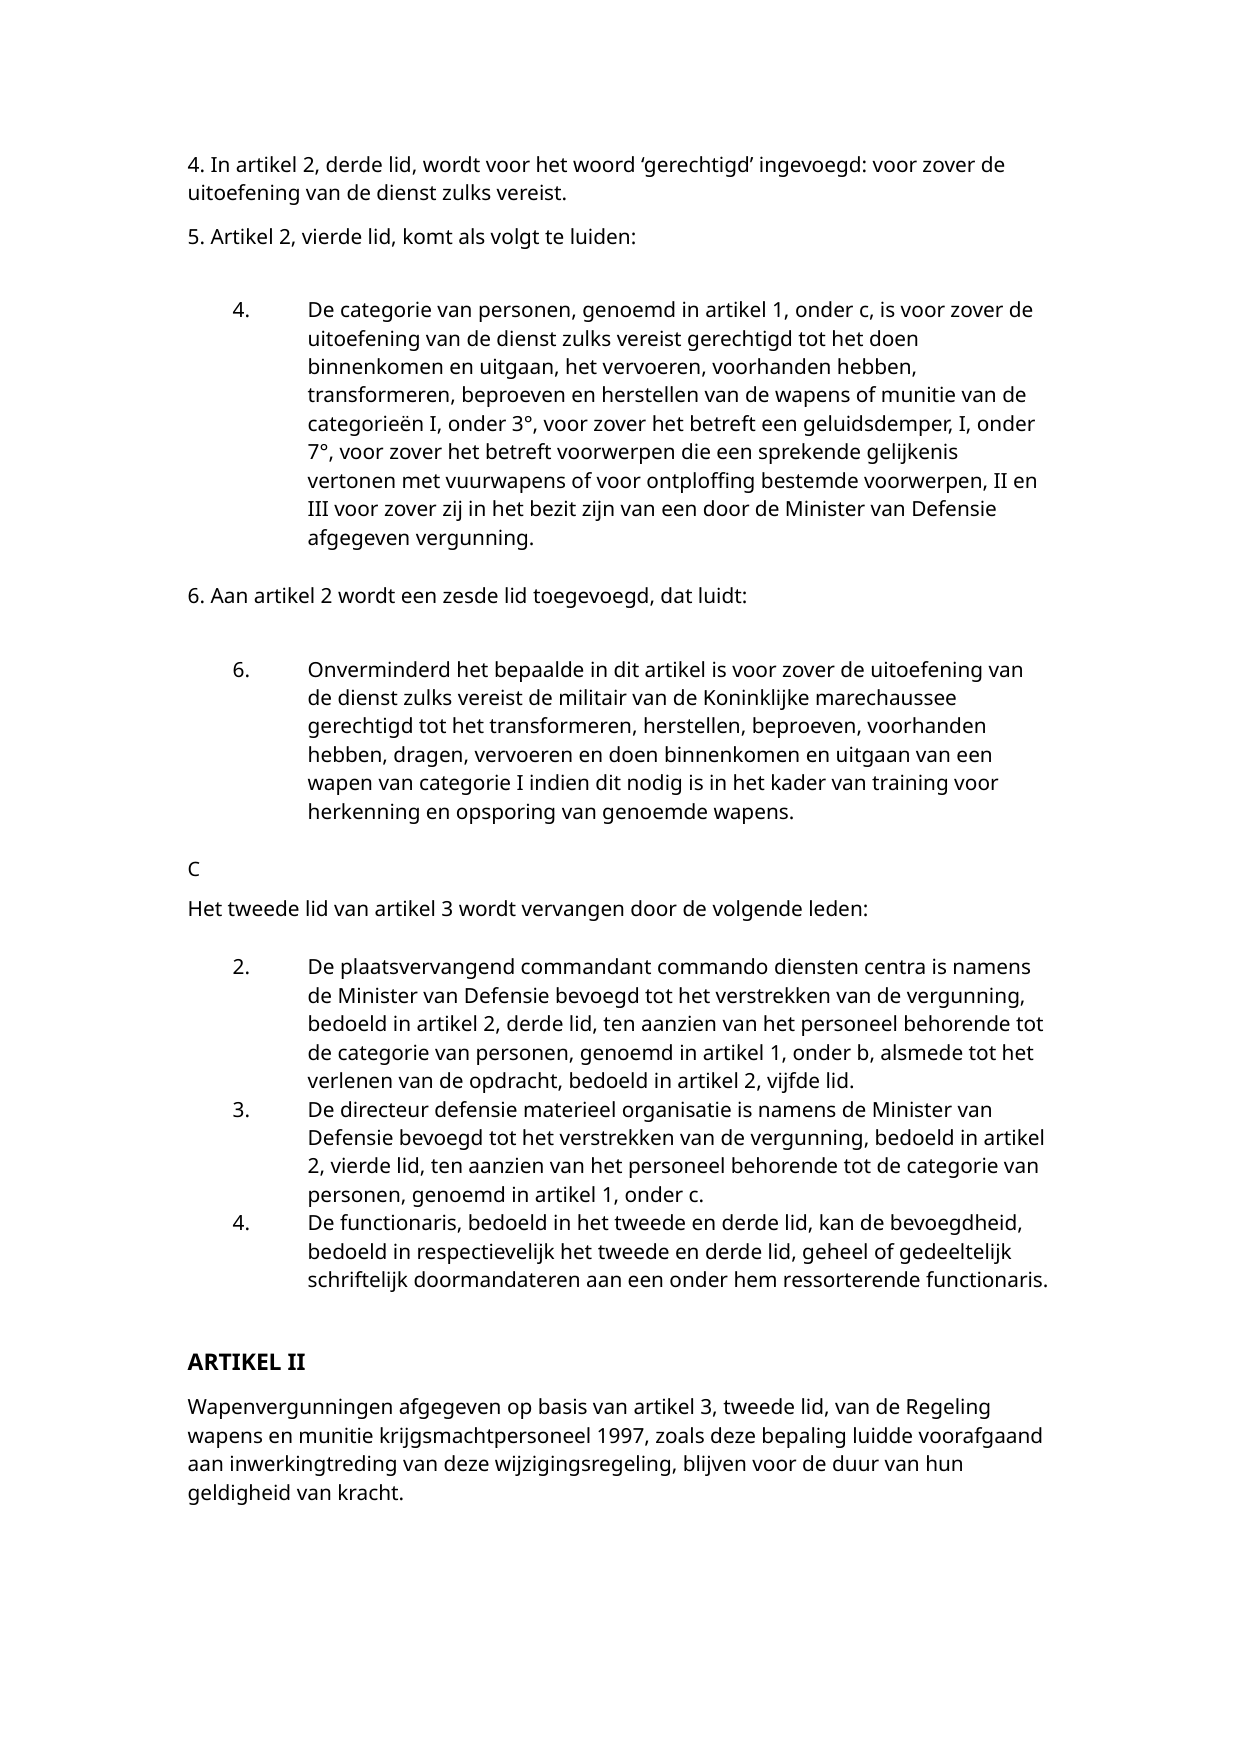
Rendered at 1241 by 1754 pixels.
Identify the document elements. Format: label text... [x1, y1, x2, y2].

text 4. In artikel 2, derde lid, wordt voor het woord ‘gerechtigd’ ingevoegd: voor zover de uitoefening van de dienst zulks vereist. [187, 150, 1053, 207]
list De functionaris, bedoeld in het tweede en derde lid, kan de bevoegdheid, bedoeld in respectievelijk het tweede en derde lid, geheel of gedeeltelijk schriftelijk doormandateren aan een onder hem ressorterende functionaris. [232, 1208, 1053, 1294]
text C [187, 855, 1053, 882]
list De directeur defensie materieel organisatie is namens de Minister van Defensie bevoegd tot het verstrekken van de vergunning, bedoeld in artikel 2, vierde lid, ten aanzien van het personeel behorende tot de categorie van personen, genoemd in artikel 1, onder c. [232, 1095, 1053, 1208]
text 6. Aan artikel 2 wordt een zesde lid toegevoegd, dat luidt: [187, 581, 1053, 610]
list De categorie van personen, genoemd in artikel 1, onder c, is voor zover de uitoefening van de dienst zulks vereist gerechtigd tot het doen binnenkomen en uitgaan, het vervoeren, voorhanden hebben, transformeren, beproeven en herstellen van de wapens of munitie van de categorieën I, onder 3°, voor zover het betreft een geluidsdemper, I, onder 7°, voor zover het betreft voorwerpen die een sprekende gelijkenis vertonen met vuurwapens of voor ontploffing bestemde voorwerpen, II en III voor zover zij in het bezit zijn van een door de Minister van Defensie afgegeven vergunning. [232, 295, 1053, 551]
text Wapenvergunningen afgegeven op basis van artikel 3, tweede lid, van de Regeling wapens en munitie krijgsmachtpersoneel 1997, zoals deze bepaling luidde voorafgaand aan inwerkingtreding van deze wijzigingsregeling, blijven voor de duur van hun geldigheid van kracht. [187, 1392, 1053, 1506]
text 5. Artikel 2, vierde lid, komt als volgt te luiden: [187, 222, 1053, 250]
list De plaatsvervangend commandant commando diensten centra is namens de Minister van Defensie bevoegd tot het verstrekken van de vergunning, bedoeld in artikel 2, derde lid, ten aanzien van het personeel behorende tot de categorie van personen, genoemd in artikel 1, onder b, alsmede tot het verlenen van de opdracht, bedoeld in artikel 2, vijfde lid. [232, 952, 1053, 1095]
subtitle ARTIKEL II [187, 1346, 1053, 1377]
text Het tweede lid van artikel 3 wordt vervangen door de volgende leden: [187, 894, 1053, 922]
list Onverminderd het bepaalde in dit artikel is voor zover de uitoefening van de dienst zulks vereist de militair van de Koninklijke marechaussee gerechtigd tot het transformeren, herstellen, beproeven, voorhanden hebben, dragen, vervoeren en doen binnenkomen en uitgaan van een wapen van categorie I indien dit nodig is in het kader van training voor herkenning en opsporing van genoemde wapens. [232, 655, 1053, 825]
